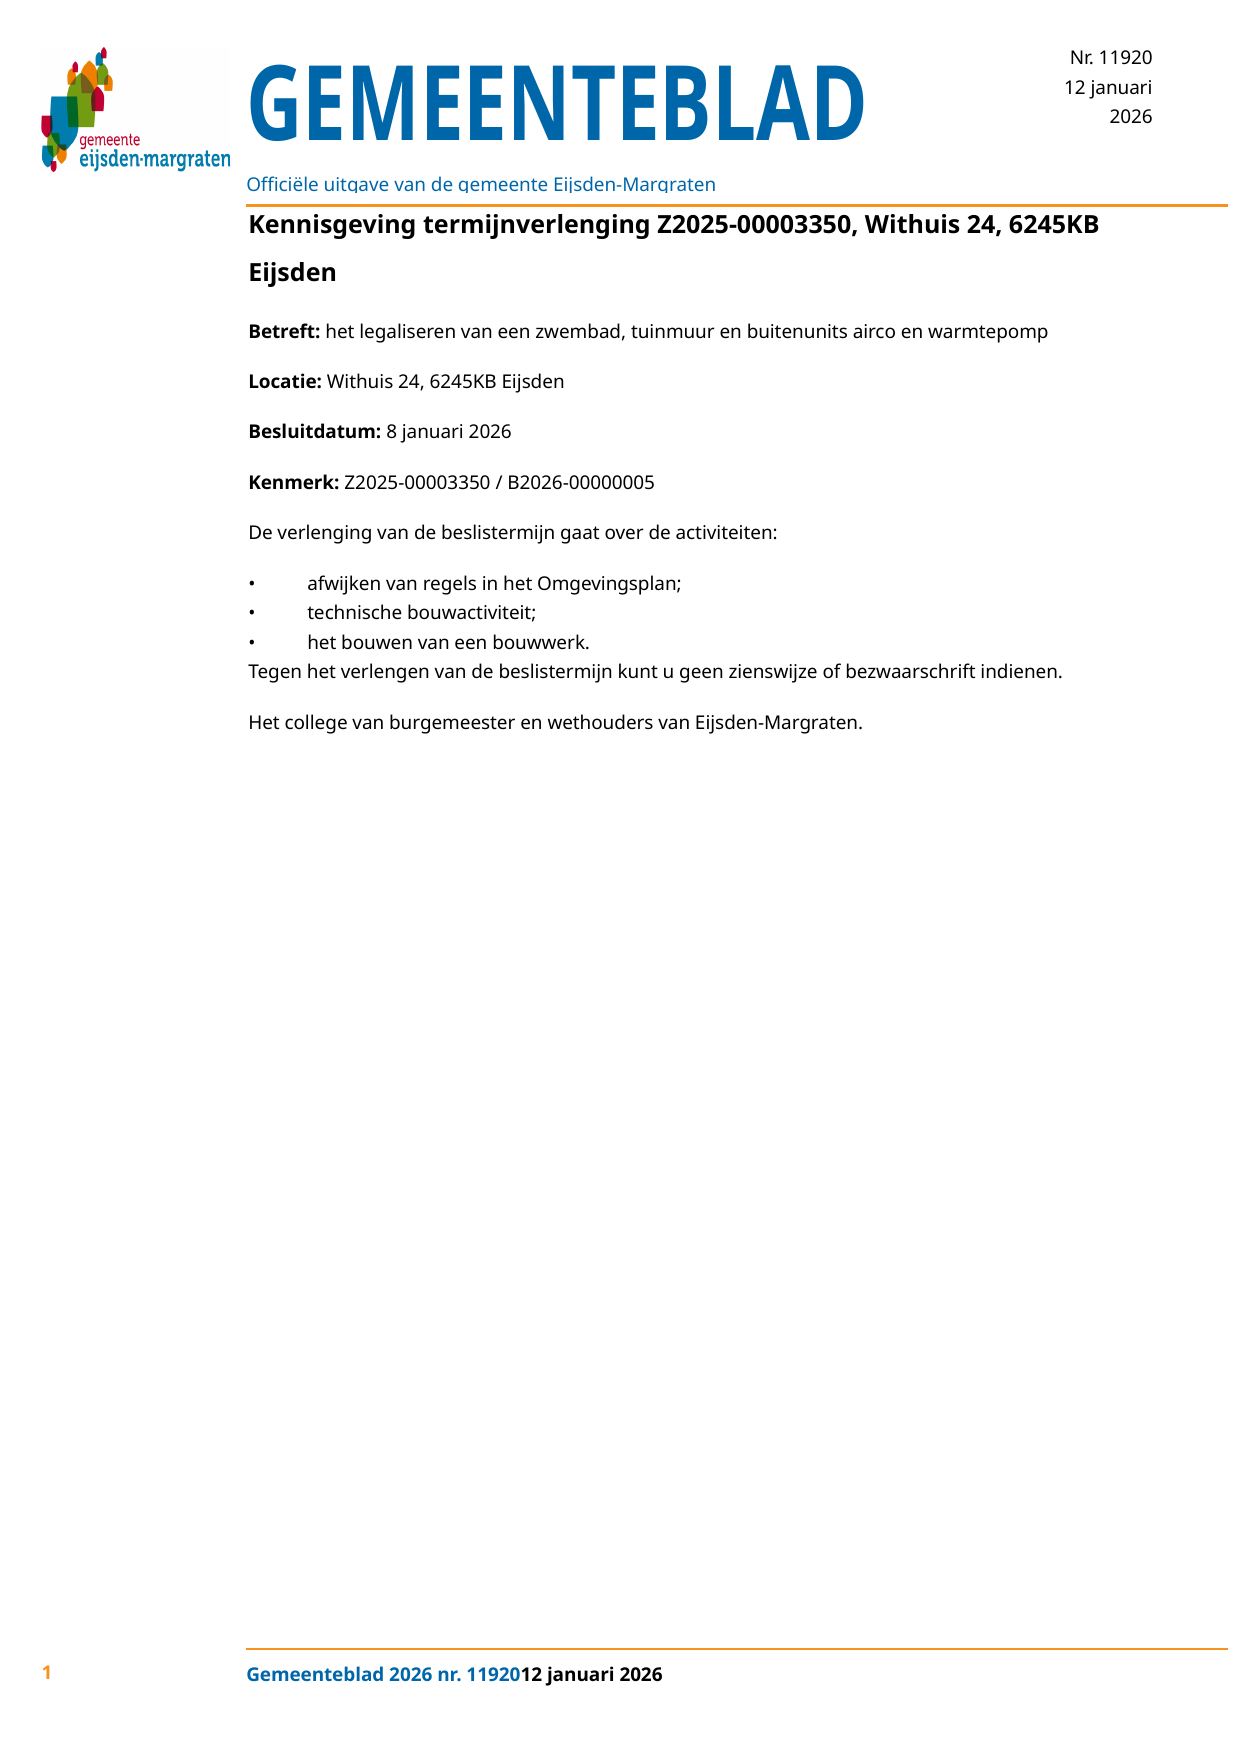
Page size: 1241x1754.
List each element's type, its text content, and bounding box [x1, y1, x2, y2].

text Kenmerk: Z2025-00003350 / B2026-00000005 [248, 469, 1152, 495]
list het bouwen van een bouwwerk. [248, 629, 1152, 655]
text Besluitdatum: 8 januari 2026 [248, 419, 1152, 444]
list technische bouwactiviteit; [248, 599, 1152, 625]
text Betreft: het legaliseren van een zwembad, tuinmuur en buitenunits airco en warmtepomp [248, 318, 1152, 344]
text Locatie: Withuis 24, 6245KB Eijsden [248, 368, 1152, 394]
text Kennisgeving termijnverlenging Z2025-00003350, Withuis 24, 6245KB Eijsden [248, 207, 1152, 288]
text De verlenging van de beslistermijn gaat over de activiteiten: [248, 519, 1152, 545]
text Tegen het verlengen van de beslistermijn kunt u geen zienswijze of bezwaarschrift indienen. [248, 659, 1152, 684]
text Het college van burgemeester en wethouders van Eijsden-Margraten. [248, 709, 1152, 735]
list afwijken van regels in het Omgevingsplan; [248, 570, 1152, 596]
picture [41, 47, 231, 172]
